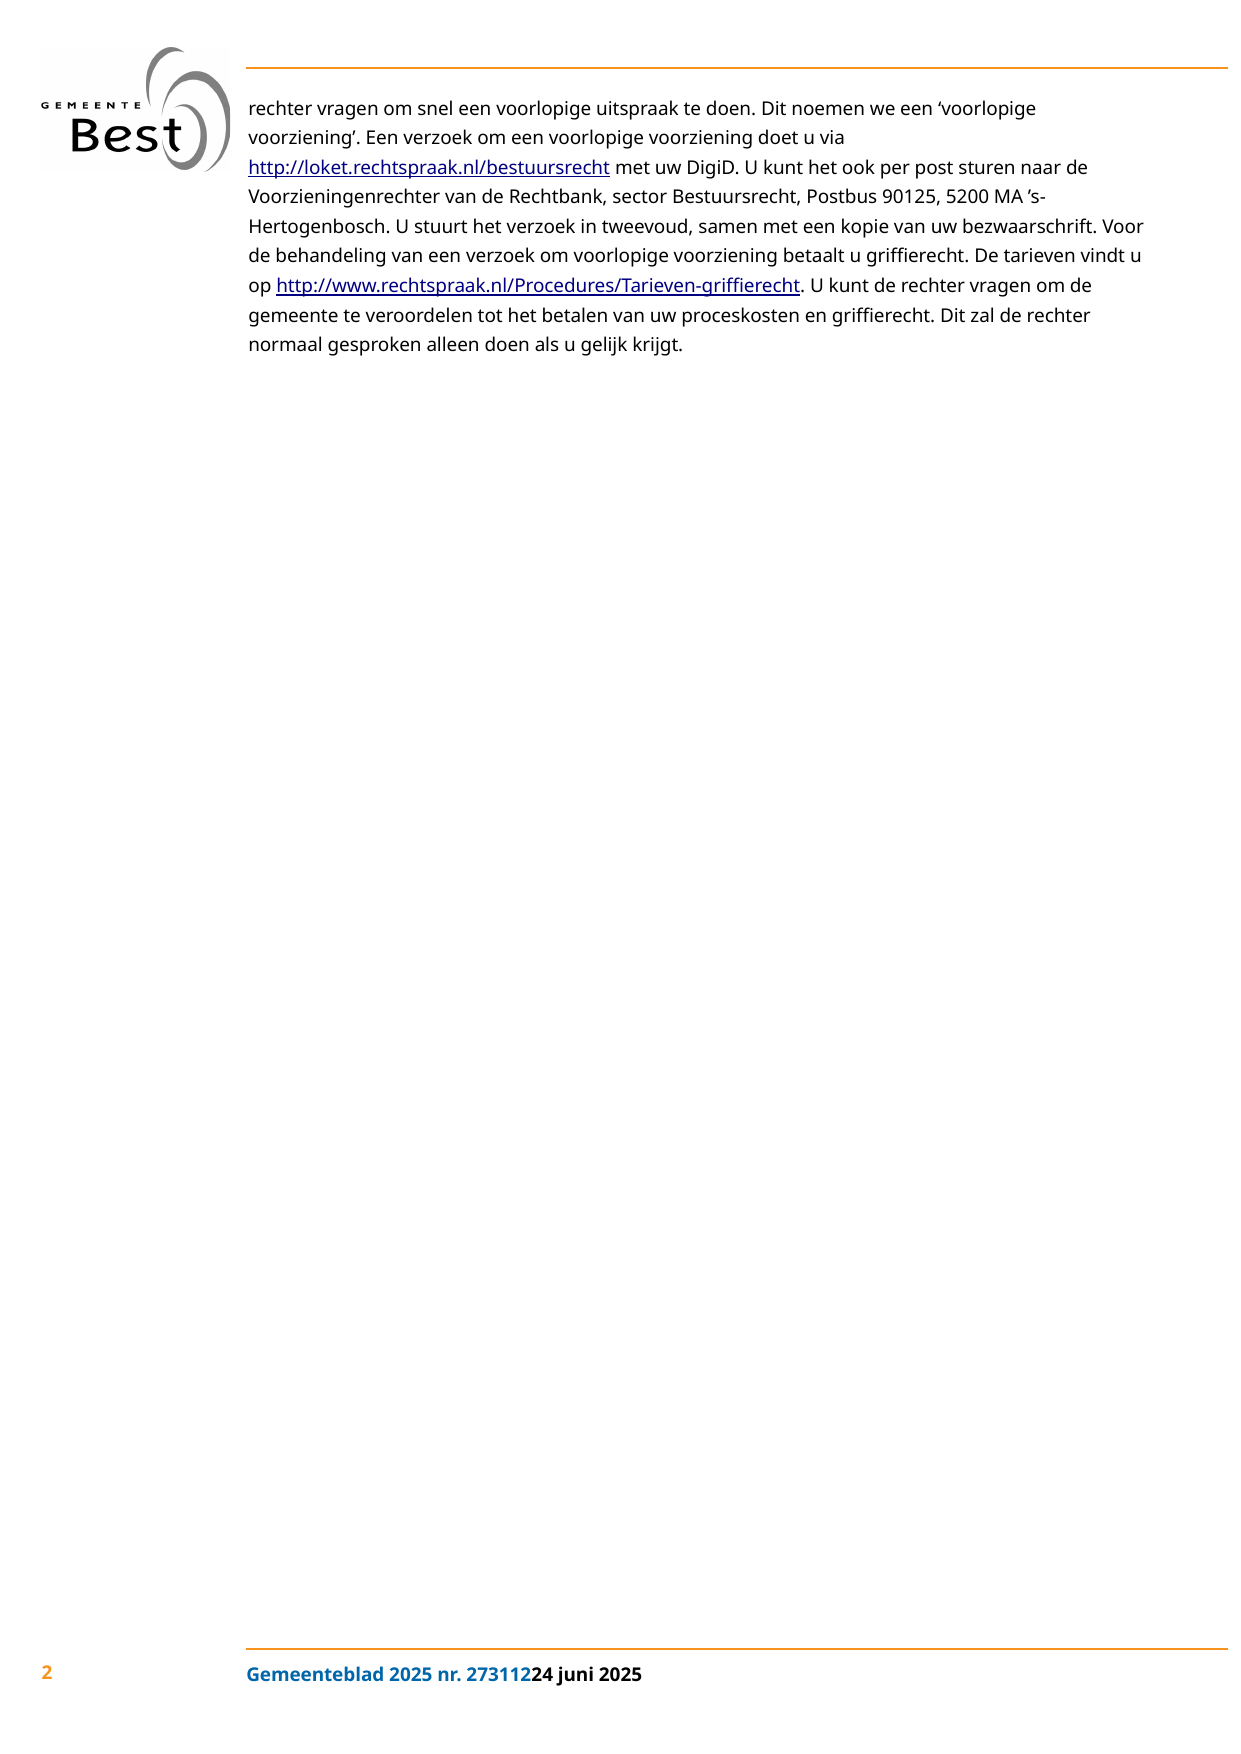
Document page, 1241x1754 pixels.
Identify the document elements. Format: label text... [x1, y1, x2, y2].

picture [41, 47, 231, 172]
text rechter vragen om snel een voorlopige uitspraak te doen. Dit noemen we een ‘voorlopige voorziening’. Een verzoek om een voorlopige voorziening doet u via http://loket.rechtspraak.nl/bestuursrecht met uw DigiD. U kunt het ook per post sturen naar de Voorzieningenrechter van de Rechtbank, sector Bestuursrecht, Postbus 90125, 5200 MA ’s-Hertogenbosch. U stuurt het verzoek in tweevoud, samen met een kopie van uw bezwaarschrift. Voor de behandeling van een verzoek om voorlopige voorziening betaalt u griffierecht. De tarieven vindt u op http://www.rechtspraak.nl/Procedures/Tarieven-griffierecht. U kunt de rechter vragen om de gemeente te veroordelen tot het betalen van uw proceskosten en griffierecht. Dit zal de rechter normaal gesproken alleen doen als u gelijk krijgt. [248, 95, 1152, 357]
